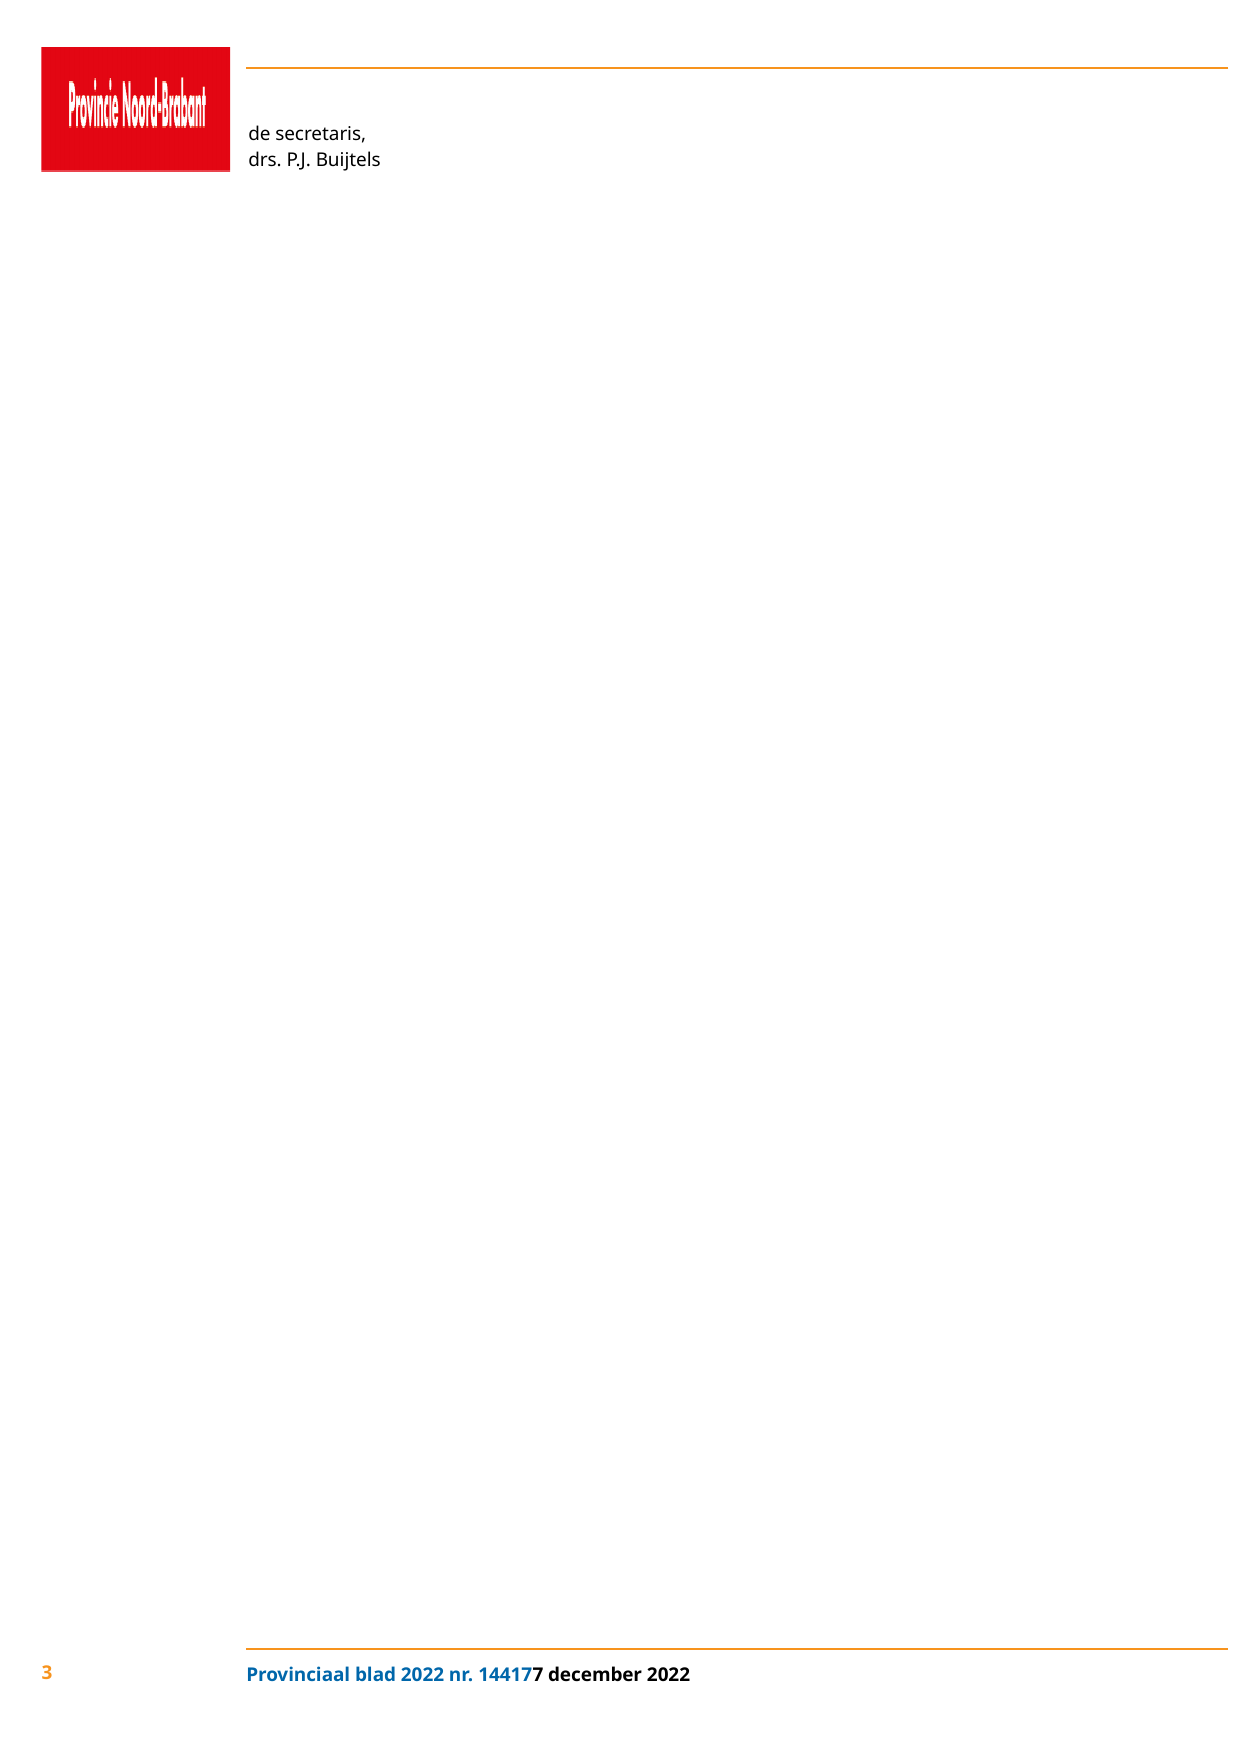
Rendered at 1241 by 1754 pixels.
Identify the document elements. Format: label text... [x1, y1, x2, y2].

picture [41, 47, 231, 172]
text de secretaris, [248, 121, 1152, 146]
text drs. P.J. Buijtels [248, 146, 1152, 172]
